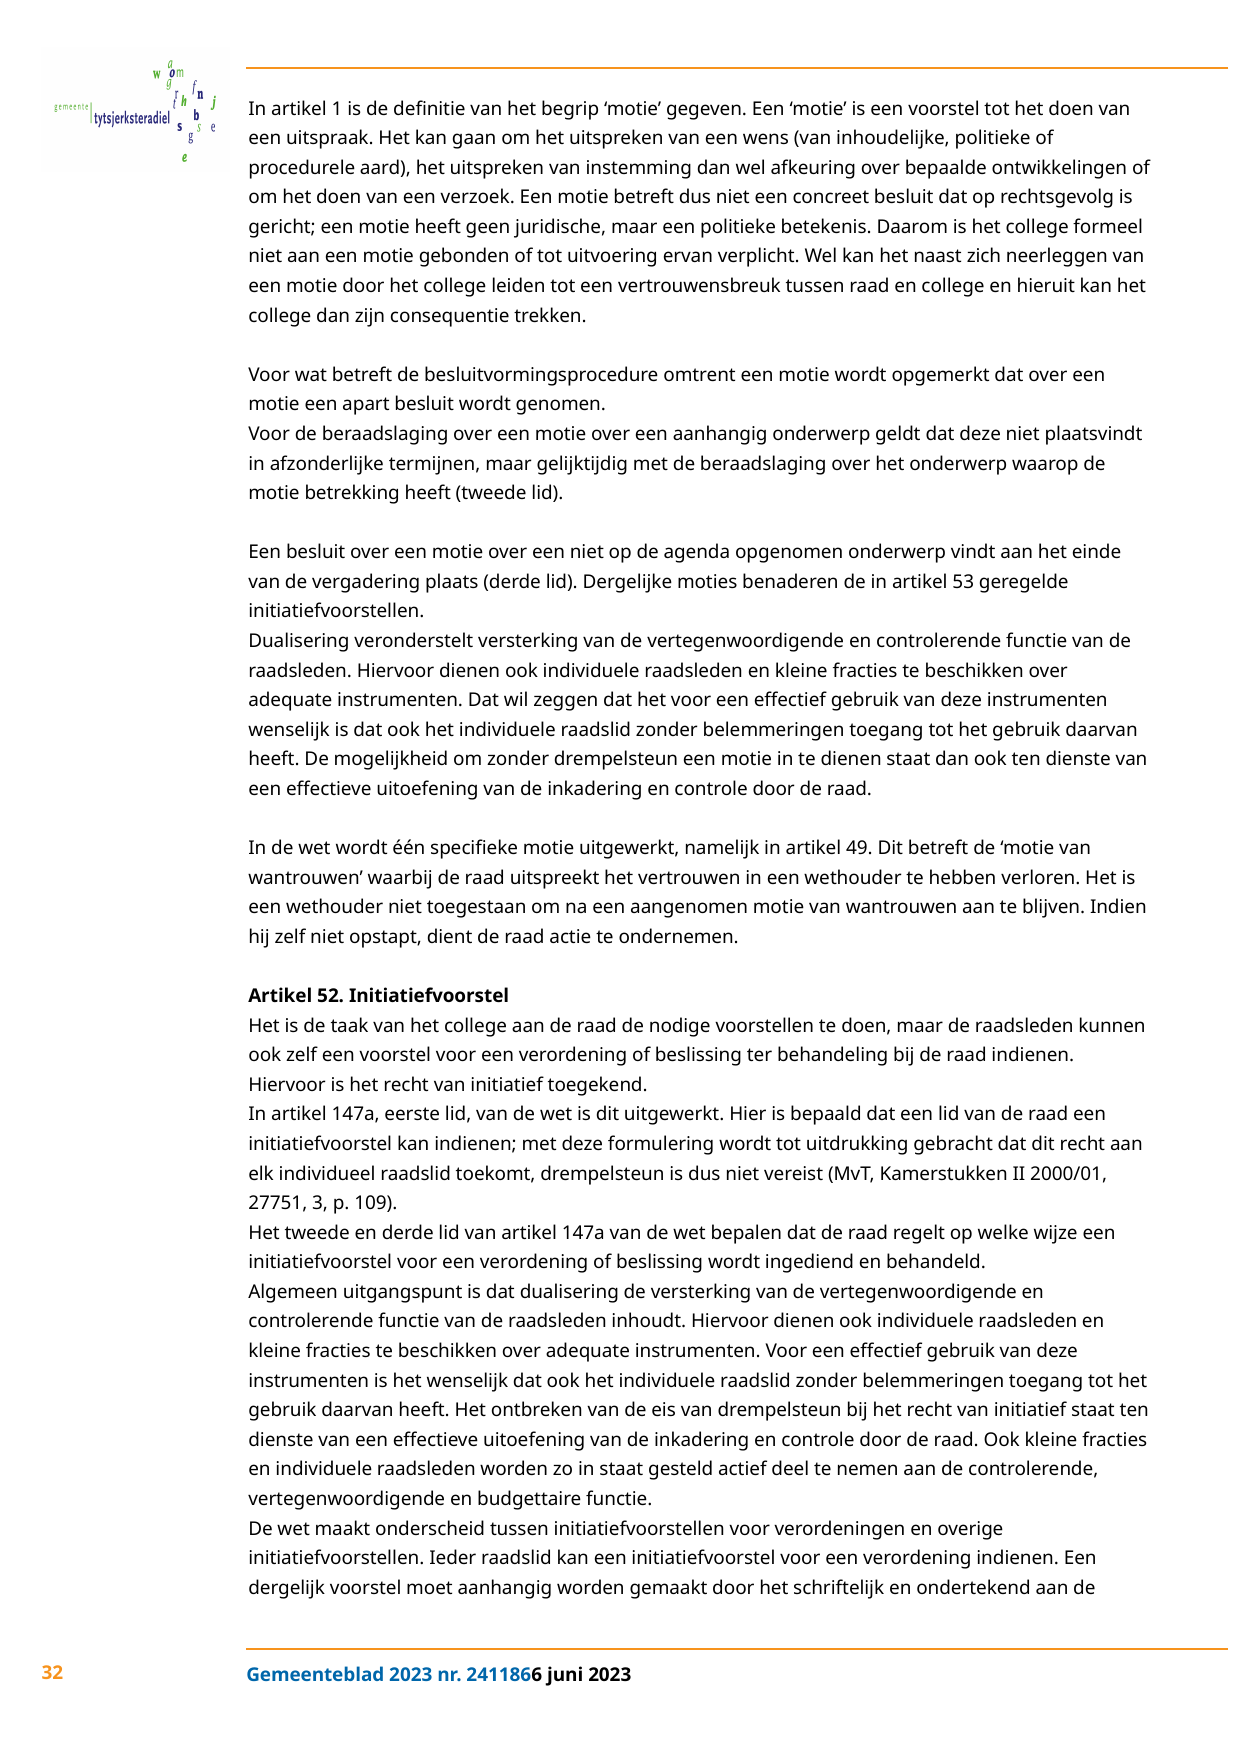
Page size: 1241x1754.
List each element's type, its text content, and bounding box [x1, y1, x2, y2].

text Algemeen uitgangspunt is dat dualisering de versterking van de vertegenwoordigende en controlerende functie van de raadsleden inhoudt. Hiervoor dienen ook individuele raadsleden en kleine fracties te beschikken over adequate instrumenten. Voor een effectief gebruik van deze instrumenten is het wenselijk dat ook het individuele raadslid zonder belemmeringen toegang tot het gebruik daarvan heeft. Het ontbreken van de eis van drempelsteun bij het recht van initiatief staat ten dienste van een effectieve uitoefening van de inkadering en controle door de raad. Ook kleine fracties en individuele raadsleden worden zo in staat gesteld actief deel te nemen aan de controlerende, vertegenwoordigende en budgettaire functie. [248, 1278, 1152, 1511]
text Het is de taak van het college aan de raad de nodige voorstellen te doen, maar de raadsleden kunnen ook zelf een voorstel voor een verordening of beslissing ter behandeling bij de raad indienen. Hiervoor is het recht van initiatief toegekend. [248, 1012, 1152, 1097]
text Een besluit over een motie over een niet op de agenda opgenomen onderwerp vindt aan het einde van de vergadering plaats (derde lid). Dergelijke moties benaderen de in artikel 53 geregelde initiatiefvoorstellen. [248, 538, 1152, 623]
text Dualisering veronderstelt versterking van de vertegenwoordigende en controlerende functie van de raadsleden. Hiervoor dienen ook individuele raadsleden en kleine fracties te beschikken over adequate instrumenten. Dat wil zeggen dat het voor een effectief gebruik van deze instrumenten wenselijk is dat ook het individuele raadslid zonder belemmeringen toegang tot het gebruik daarvan heeft. De mogelijkheid om zonder drempelsteun een motie in te dienen staat dan ook ten dienste van een effectieve uitoefening van de inkadering en controle door de raad. [248, 627, 1152, 801]
picture [41, 47, 231, 172]
text Artikel 52. Initiatiefvoorstel [248, 982, 1152, 1008]
text Voor de beraadslaging over een motie over een aanhangig onderwerp geldt dat deze niet plaatsvindt in afzonderlijke termijnen, maar gelijktijdig met de beraadslaging over het onderwerp waarop de motie betrekking heeft (tweede lid). [248, 420, 1152, 505]
text De wet maakt onderscheid tussen initiatiefvoorstellen voor verordeningen en overige initiatiefvoorstellen. Ieder raadslid kan een initiatiefvoorstel voor een verordening indienen. Een dergelijk voorstel moet aanhangig worden gemaakt door het schriftelijk en ondertekend aan de [248, 1515, 1152, 1600]
text In artikel 1 is de definitie van het begrip ‘motie’ gegeven. Een ‘motie’ is een voorstel tot het doen van een uitspraak. Het kan gaan om het uitspreken van een wens (van inhoudelijke, politieke of procedurele aard), het uitspreken van instemming dan wel afkeuring over bepaalde ontwikkelingen of om het doen van een verzoek. Een motie betreft dus niet een concreet besluit dat op rechtsgevolg is gericht; een motie heeft geen juridische, maar een politieke betekenis. Daarom is het college formeel niet aan een motie gebonden of tot uitvoering ervan verplicht. Wel kan het naast zich neerleggen van een motie door het college leiden tot een vertrouwensbreuk tussen raad en college en hieruit kan het college dan zijn consequentie trekken. [248, 95, 1152, 328]
text Voor wat betreft de besluitvormingsprocedure omtrent een motie wordt opgemerkt dat over een motie een apart besluit wordt genomen. [248, 361, 1152, 416]
text In de wet wordt één specifieke motie uitgewerkt, namelijk in artikel 49. Dit betreft de ‘motie van wantrouwen’ waarbij de raad uitspreekt het vertrouwen in een wethouder te hebben verloren. Het is een wethouder niet toegestaan om na een aangenomen motie van wantrouwen aan te blijven. Indien hij zelf niet opstapt, dient de raad actie te ondernemen. [248, 834, 1152, 949]
text In artikel 147a, eerste lid, van de wet is dit uitgewerkt. Hier is bepaald dat een lid van de raad een initiatiefvoorstel kan indienen; met deze formulering wordt tot uitdrukking gebracht dat dit recht aan elk individueel raadslid toekomt, drempelsteun is dus niet vereist (MvT, Kamerstukken II 2000/01, 27751, 3, p. 109). [248, 1101, 1152, 1215]
text Het tweede en derde lid van artikel 147a van de wet bepalen dat de raad regelt op welke wijze een initiatiefvoorstel voor een verordening of beslissing wordt ingediend en behandeld. [248, 1219, 1152, 1274]
